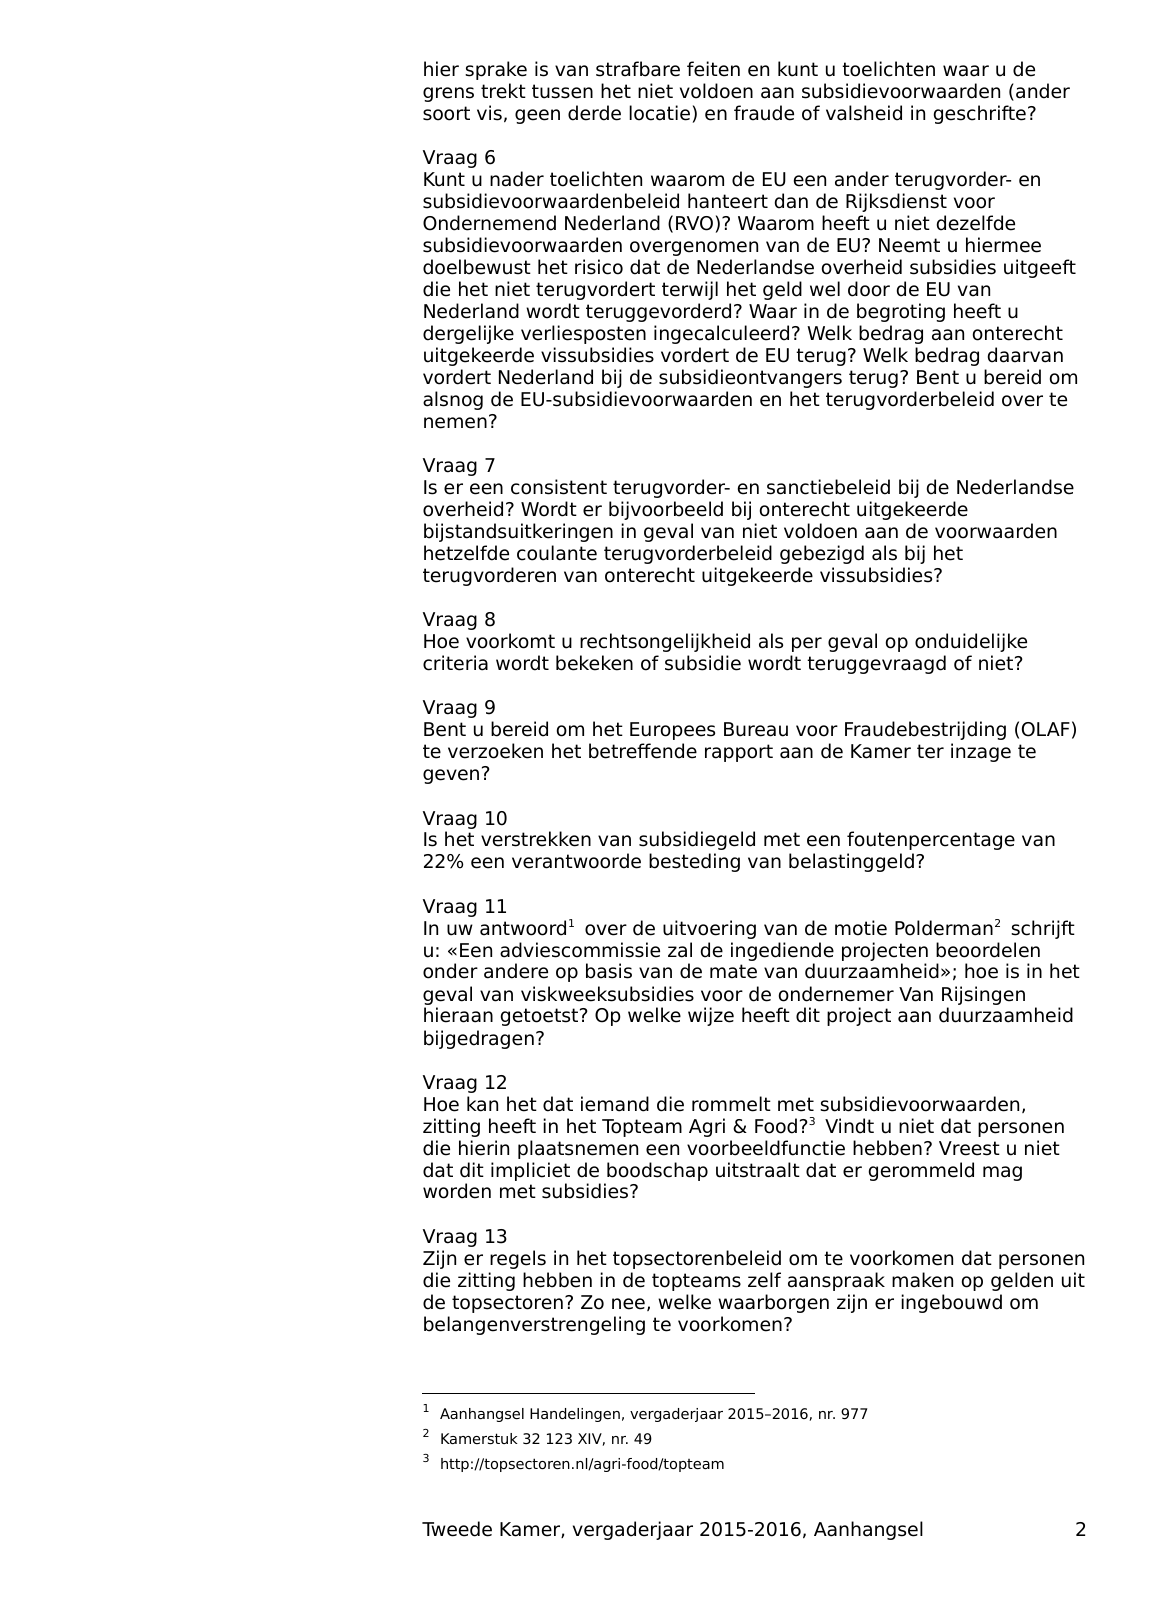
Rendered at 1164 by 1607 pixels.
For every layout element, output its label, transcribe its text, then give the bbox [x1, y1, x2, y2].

text Bent u bereid om het Europees Bureau voor Fraudebestrijding (OLAF) te verzoeken het betreffende rapport aan de Kamer ter inzage te geven? [422, 719, 1087, 785]
text Vraag 6 [422, 147, 1087, 169]
text Vraag 8 [422, 609, 1087, 631]
text hier sprake is van strafbare feiten en kunt u toelichten waar u de grens trekt tussen het niet voldoen aan subsidievoorwaarden (ander soort vis, geen derde locatie) en fraude of valsheid in geschrifte? [422, 59, 1087, 125]
text Vraag 9 [422, 697, 1087, 719]
text Vraag 11 [422, 896, 1087, 917]
text Vraag 7 [422, 455, 1087, 477]
text Is het verstrekken van subsidiegeld met een foutenpercentage van 22% een verantwoorde besteding van belastinggeld? [422, 829, 1087, 873]
text Is er een consistent terugvorder- en sanctiebeleid bij de Nederlandse overheid? Wordt er bijvoorbeeld bij onterecht uitgekeerde bijstandsuitkeringen in geval van niet voldoen aan de voorwaarden hetzelfde coulante terugvorderbeleid gebezigd als bij het terugvorderen van onterecht uitgekeerde vissubsidies? [422, 477, 1087, 587]
text Kamerstuk 32 123 XIV, nr. 49 [422, 1427, 1087, 1449]
text Kunt u nader toelichten waarom de EU een ander terugvorder- en subsidievoorwaardenbeleid hanteert dan de Rijksdienst voor Ondernemend Nederland (RVO)? Waarom heeft u niet dezelfde subsidievoorwaarden overgenomen van de EU? Neemt u hiermee doelbewust het risico dat de Nederlandse overheid subsidies uitgeeft die het niet terugvordert terwijl het geld wel door de EU van Nederland wordt teruggevorderd? Waar in de begroting heeft u dergelijke verliesposten ingecalculeerd? Welk bedrag aan onterecht uitgekeerde vissubsidies vordert de EU terug? Welk bedrag daarvan vordert Nederland bij de subsidieontvangers terug? Bent u bereid om alsnog de EU-subsidievoorwaarden en het terugvorderbeleid over te nemen? [422, 169, 1087, 433]
text Vraag 10 [422, 807, 1087, 829]
text Vraag 13 [422, 1226, 1087, 1248]
text Hoe voorkomt u rechtsongelijkheid als per geval op onduidelijke criteria wordt bekeken of subsidie wordt teruggevraagd of niet? [422, 631, 1087, 675]
text Aanhangsel Handelingen, vergaderjaar 2015–2016, nr. 977 [422, 1402, 1087, 1424]
text In uw antwoord over de uitvoering van de motie Polderman schrijft u: «Een adviescommissie zal de ingediende projecten beoordelen onder andere op basis van de mate van duurzaamheid»; hoe is in het geval van viskweeksubsidies voor de ondernemer Van Rijsingen hieraan getoetst? Op welke wijze heeft dit project aan duurzaamheid bijgedragen? [422, 917, 1087, 1049]
text Vraag 12 [422, 1072, 1087, 1093]
text Zijn er regels in het topsectorenbeleid om te voorkomen dat personen die zitting hebben in de topteams zelf aanspraak maken op gelden uit de topsectoren? Zo nee, welke waarborgen zijn er ingebouwd om belangenverstrengeling te voorkomen? [422, 1248, 1087, 1336]
text Hoe kan het dat iemand die rommelt met subsidievoorwaarden, zitting heeft in het Topteam Agri & Food? Vindt u niet dat personen die hierin plaatsnemen een voorbeeldfunctie hebben? Vreest u niet dat dit impliciet de boodschap uitstraalt dat er gerommeld mag worden met subsidies? [422, 1093, 1087, 1203]
text http://topsectoren.nl/agri-food/topteam [422, 1452, 1087, 1474]
